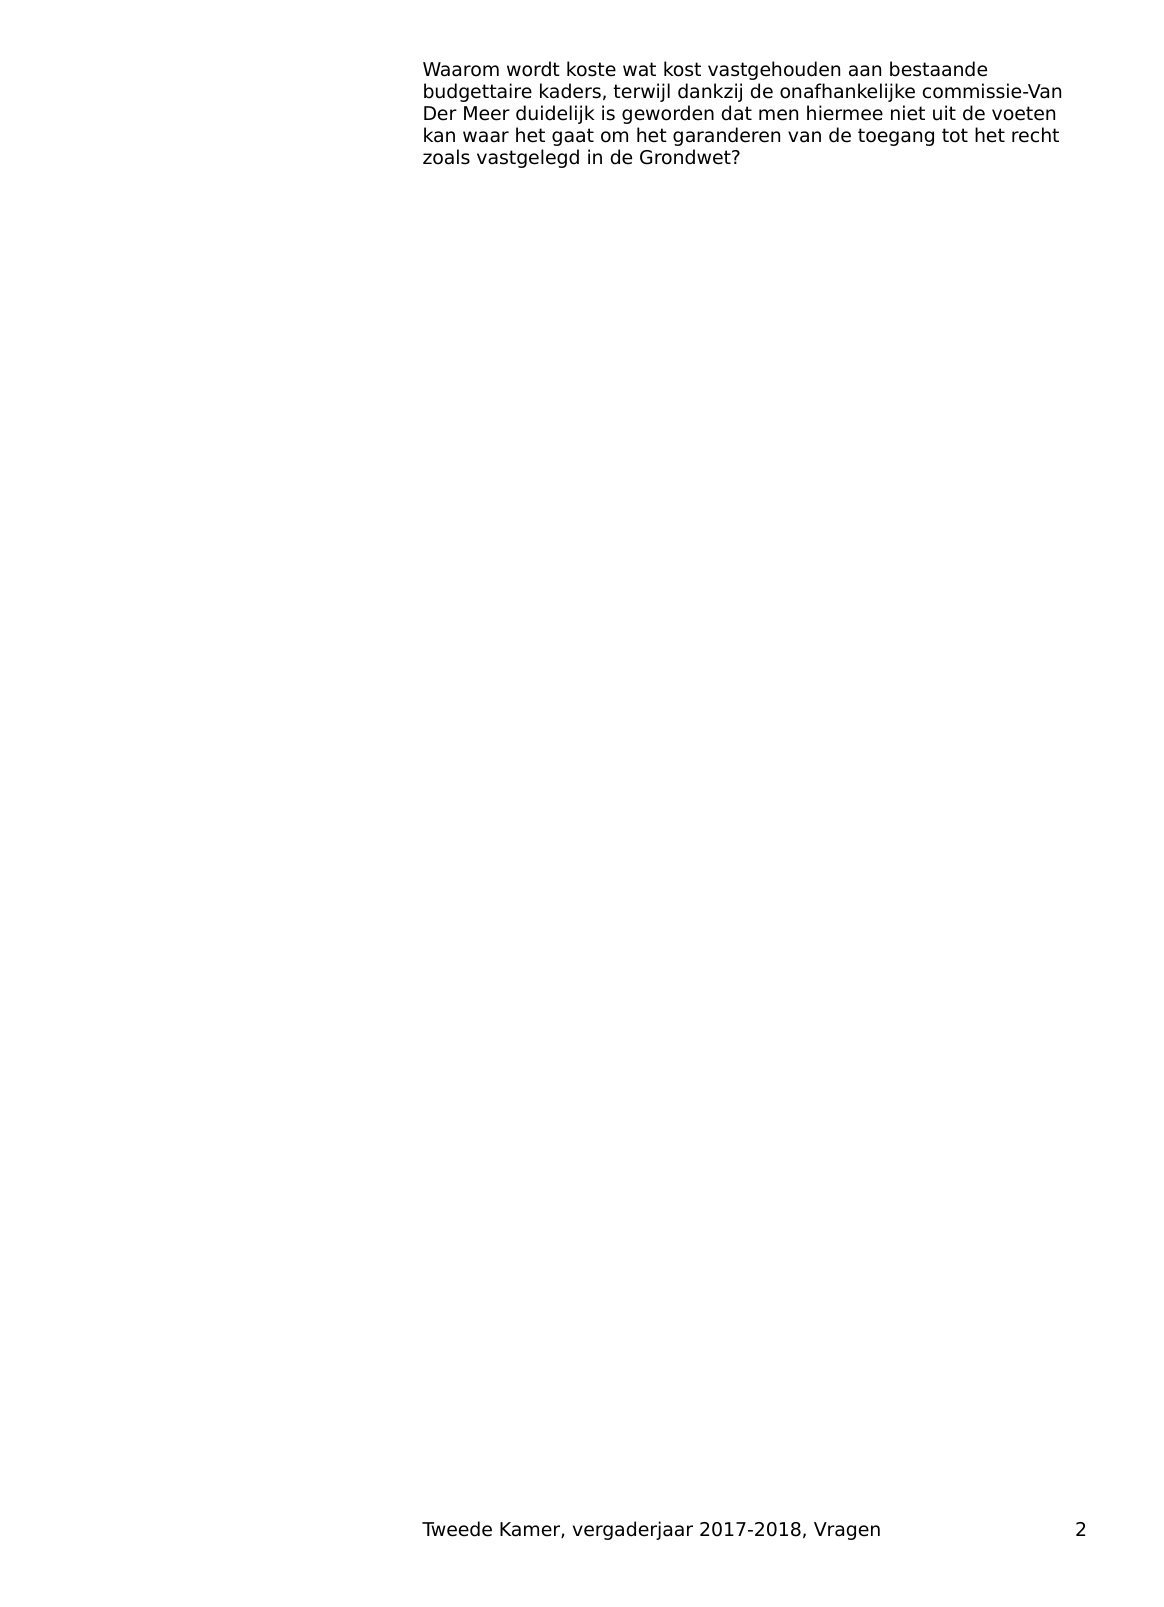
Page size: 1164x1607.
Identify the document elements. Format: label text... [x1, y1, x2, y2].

text Waarom wordt koste wat kost vastgehouden aan bestaande budgettaire kaders, terwijl dankzij de onafhankelijke commissie-Van Der Meer duidelijk is geworden dat men hiermee niet uit de voeten kan waar het gaat om het garanderen van de toegang tot het recht zoals vastgelegd in de Grondwet? [422, 59, 1087, 169]
